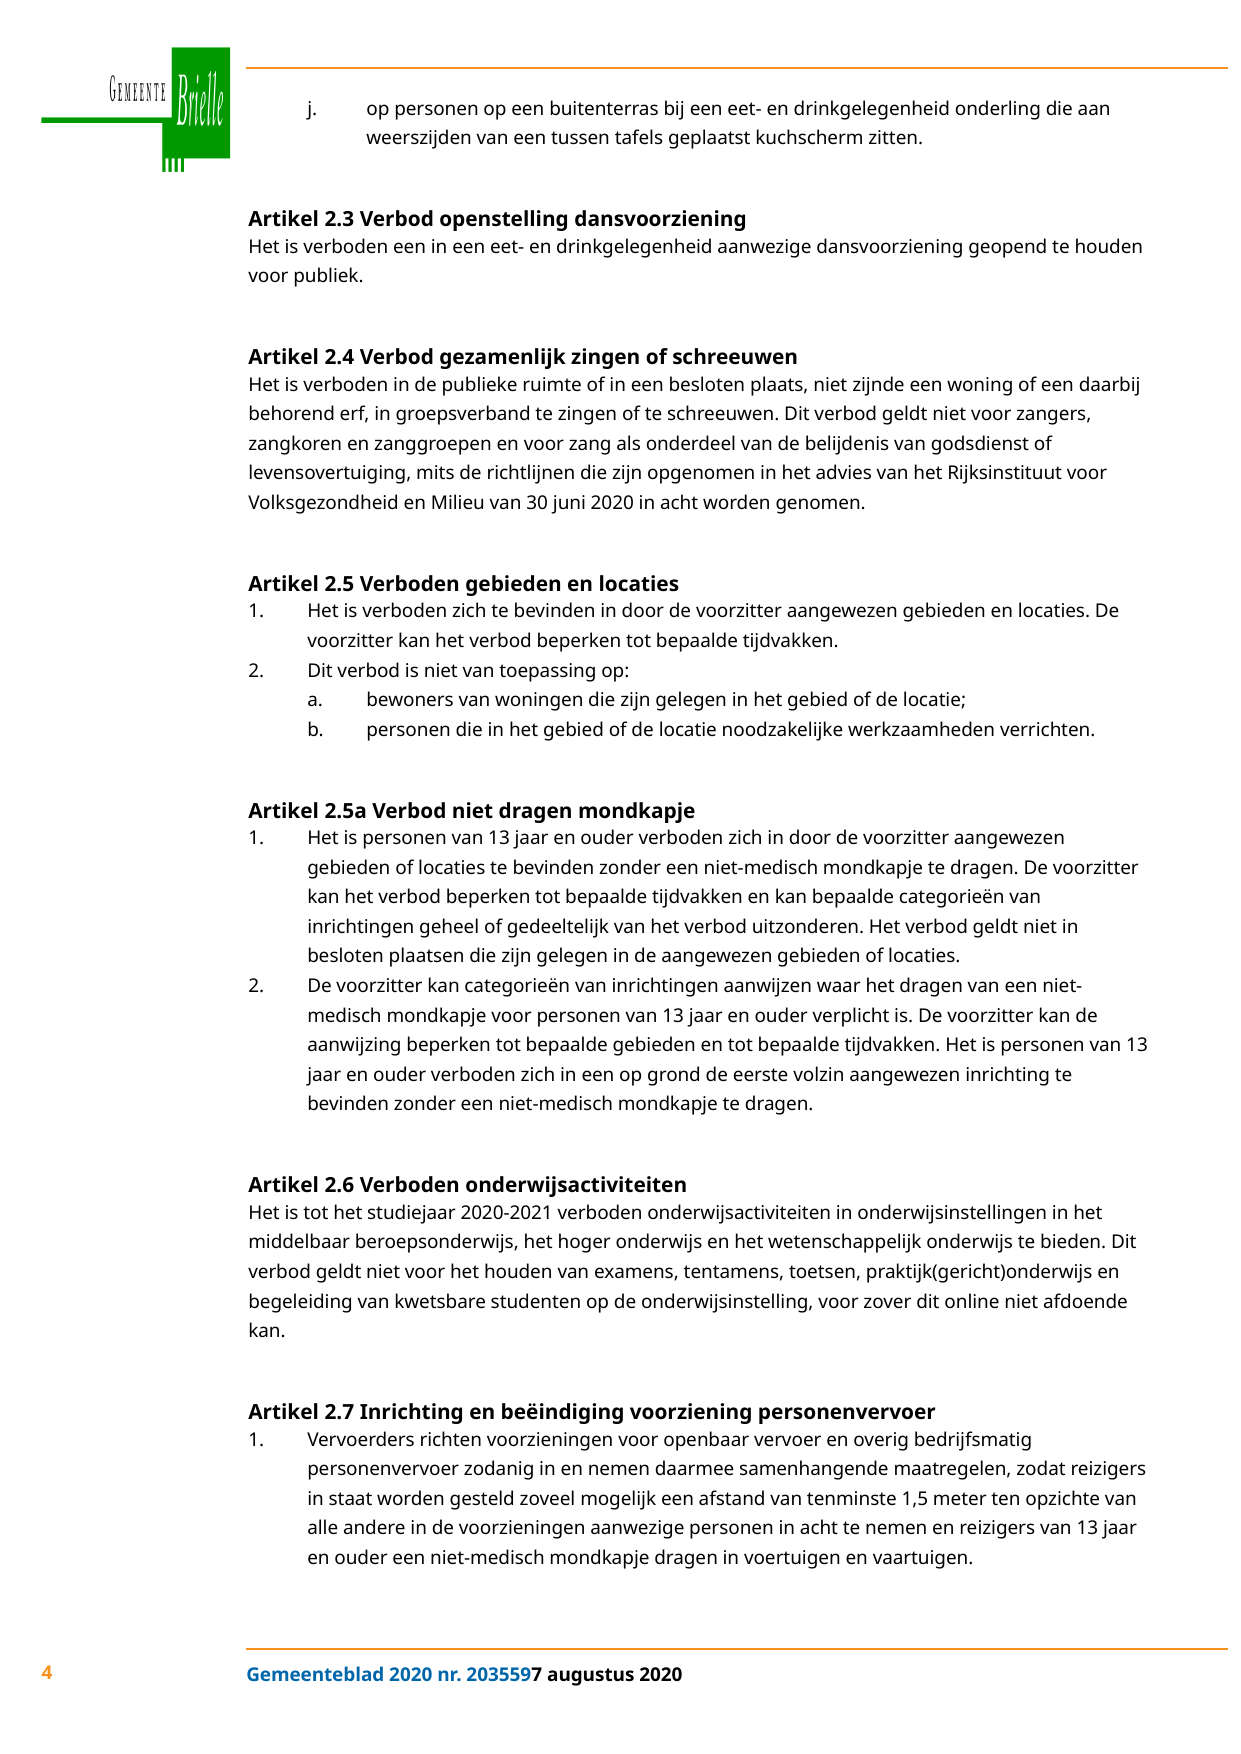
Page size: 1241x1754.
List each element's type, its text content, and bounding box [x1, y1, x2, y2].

text Het is verboden een in een eet- en drinkgelegenheid aanwezige dansvoorziening geopend te houden voor publiek. [248, 233, 1152, 288]
list Het is personen van 13 jaar en ouder verboden zich in door de voorzitter aangewezen gebieden of locaties te bevinden zonder een niet-medisch mondkapje te dragen. De voorzitter kan het verbod beperken tot bepaalde tijdvakken en kan bepaalde categorieën van inrichtingen geheel of gedeeltelijk van het verbod uitzonderen. Het verbod geldt niet in besloten plaatsen die zijn gelegen in de aangewezen gebieden of locaties. [248, 824, 1152, 968]
text Artikel 2.4 Verbod gezamenlijk zingen of schreeuwen [248, 342, 1152, 371]
list Het is verboden zich te bevinden in door de voorzitter aangewezen gebieden en locaties. De voorzitter kan het verbod beperken tot bepaalde tijdvakken. [248, 598, 1152, 653]
list De voorzitter kan categorieën van inrichtingen aanwijzen waar het dragen van een niet-medisch mondkapje voor personen van 13 jaar en ouder verplicht is. De voorzitter kan de aanwijzing beperken tot bepaalde gebieden en tot bepaalde tijdvakken. Het is personen van 13 jaar en ouder verboden zich in een op grond de eerste volzin aangewezen inrichting te bevinden zonder een niet-medisch mondkapje te dragen. [248, 972, 1152, 1116]
text Artikel 2.3 Verbod openstelling dansvoorziening [248, 204, 1152, 233]
picture [41, 47, 231, 172]
text Het is verboden in de publieke ruimte of in een besloten plaats, niet zijnde een woning of een daarbij behorend erf, in groepsverband te zingen of te schreeuwen. Dit verbod geldt niet voor zangers, zangkoren en zanggroepen en voor zang als onderdeel van de belijdenis van godsdienst of levensovertuiging, mits de richtlijnen die zijn opgenomen in het advies van het Rijksinstituut voor Volksgezondheid en Milieu van 30 juni 2020 in acht worden genomen. [248, 371, 1152, 515]
text Artikel 2.6 Verboden onderwijsactiviteiten [248, 1171, 1152, 1199]
list op personen op een buitenterras bij een eet- en drinkgelegenheid onderling die aan weerszijden van een tussen tafels geplaatst kuchscherm zitten. [307, 95, 1152, 150]
list bewoners van woningen die zijn gelegen in het gebied of de locatie; [307, 686, 1152, 712]
text Het is tot het studiejaar 2020-2021 verboden onderwijsactiviteiten in onderwijsinstellingen in het middelbaar beroepsonderwijs, het hoger onderwijs en het wetenschappelijk onderwijs te bieden. Dit verbod geldt niet voor het houden van examens, tentamens, toetsen, praktijk(gericht)onderwijs en begeleiding van kwetsbare studenten op de onderwijsinstelling, voor zover dit online niet afdoende kan. [248, 1199, 1152, 1343]
text Artikel 2.5 Verboden gebieden en locaties [248, 569, 1152, 598]
list personen die in het gebied of de locatie noodzakelijke werkzaamheden verrichten. [307, 716, 1152, 742]
text Artikel 2.7 Inrichting en beëindiging voorziening personenvervoer [248, 1397, 1152, 1426]
list Dit verbod is niet van toepassing op: [248, 657, 1152, 682]
list Vervoerders richten voorzieningen voor openbaar vervoer en overig bedrijfsmatig personenvervoer zodanig in en nemen daarmee samenhangende maatregelen, zodat reizigers in staat worden gesteld zoveel mogelijk een afstand van tenminste 1,5 meter ten opzichte van alle andere in de voorzieningen aanwezige personen in acht te nemen en reizigers van 13 jaar en ouder een niet-medisch mondkapje dragen in voertuigen en vaartuigen. [248, 1426, 1152, 1570]
text Artikel 2.5a Verbod niet dragen mondkapje [248, 796, 1152, 824]
